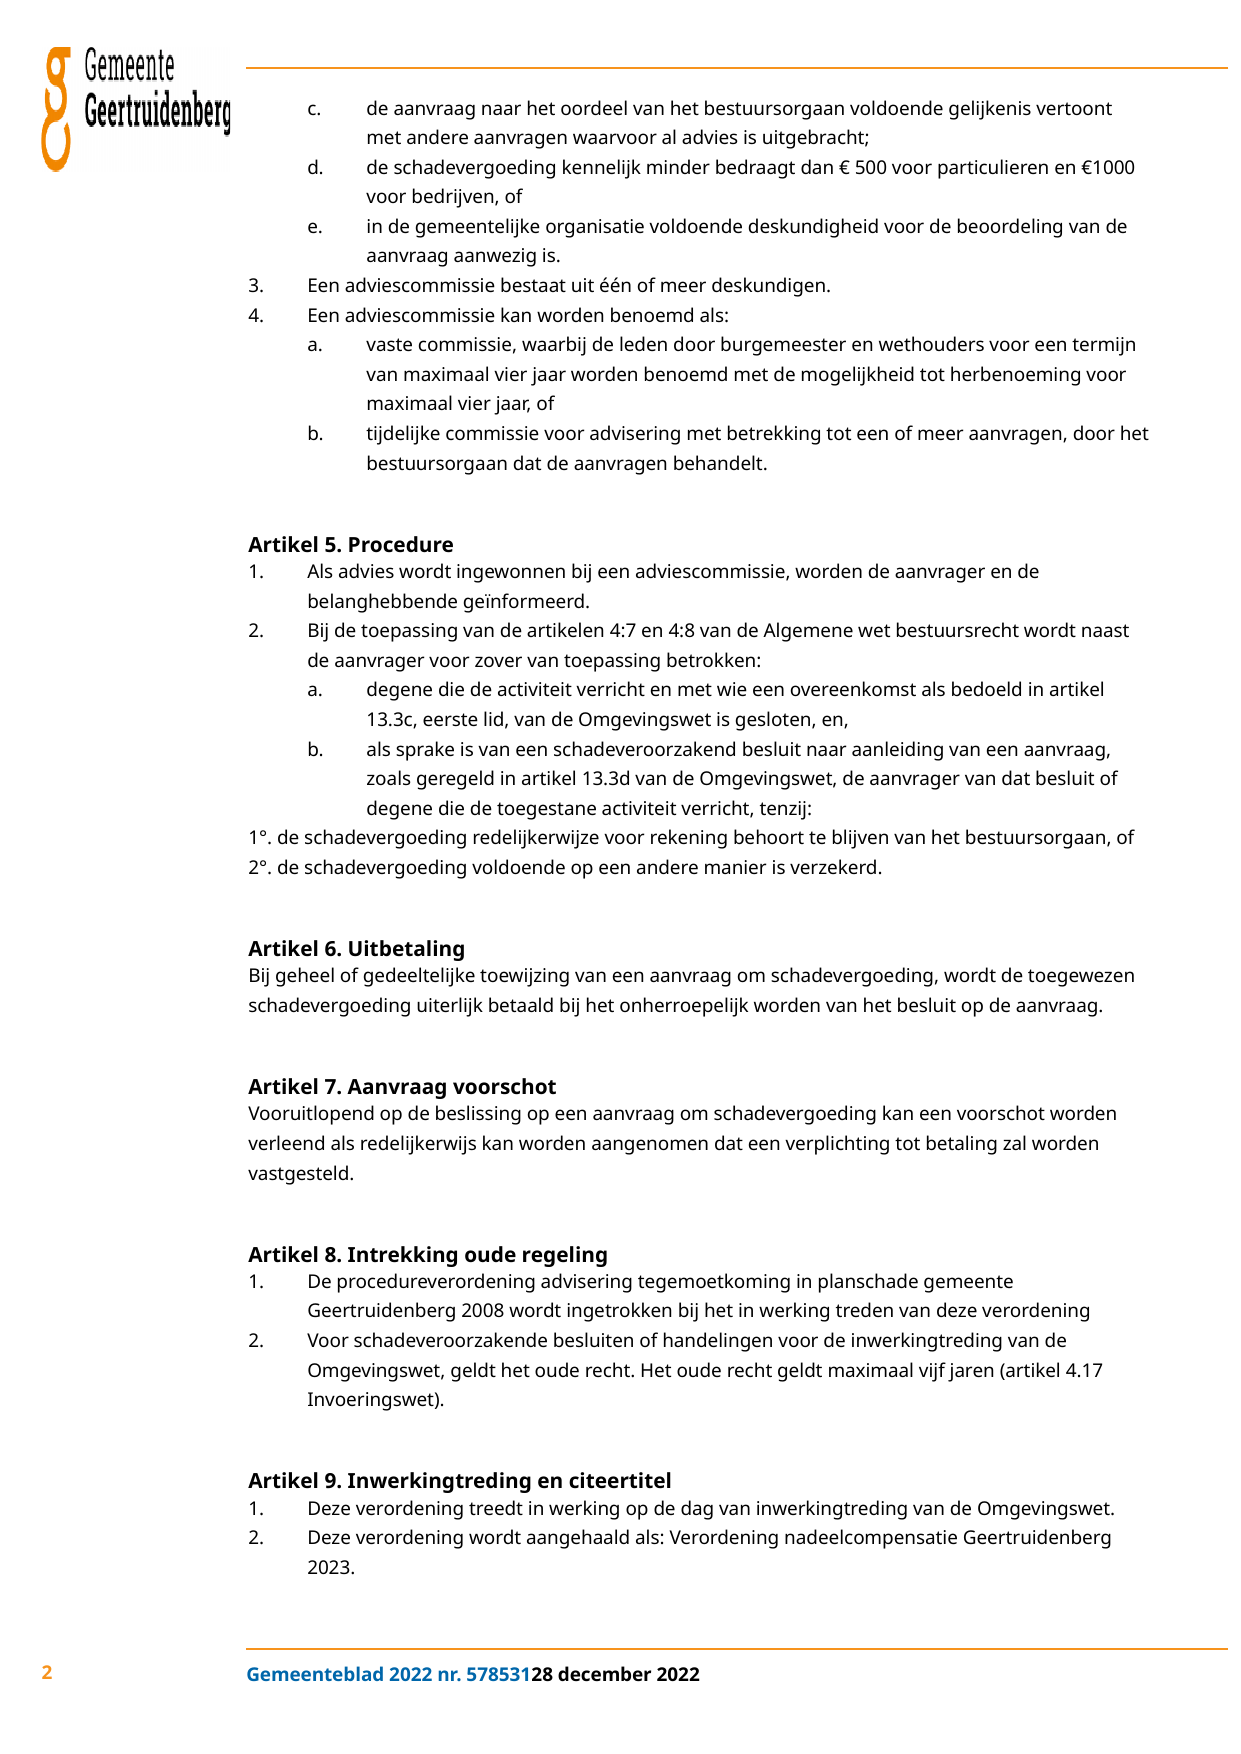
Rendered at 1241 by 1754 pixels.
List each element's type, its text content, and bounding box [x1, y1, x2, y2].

picture [41, 47, 231, 172]
text Artikel 8. Intrekking oude regeling [248, 1240, 1152, 1268]
list Deze verordening treedt in werking op de dag van inwerkingtreding van de Omgevingswet. [248, 1495, 1152, 1521]
text Artikel 9. Inwerkingtreding en citeertitel [248, 1466, 1152, 1495]
list tijdelijke commissie voor advisering met betrekking tot een of meer aanvragen, door het bestuursorgaan dat de aanvragen behandelt. [307, 420, 1152, 476]
list Voor schadeveroorzakende besluiten of handelingen voor de inwerkingtreding van de Omgevingswet, geldt het oude recht. Het oude recht geldt maximaal vijf jaren (artikel 4.17 Invoeringswet). [248, 1327, 1152, 1412]
list Deze verordening wordt aangehaald als: Verordening nadeelcompensatie Geertruidenberg 2023. [248, 1524, 1152, 1580]
list Bij de toepassing van de artikelen 4:7 en 4:8 van de Algemene wet bestuursrecht wordt naast de aanvrager voor zover van toepassing betrokken: [248, 617, 1152, 673]
list De procedureverordening advisering tegemoetkoming in planschade gemeente Geertruidenberg 2008 wordt ingetrokken bij het in werking treden van deze verordening [248, 1268, 1152, 1323]
list de aanvraag naar het oordeel van het bestuursorgaan voldoende gelijkenis vertoont met andere aanvragen waarvoor al advies is uitgebracht; [307, 95, 1152, 150]
text Vooruitlopend op de beslissing op een aanvraag om schadevergoeding kan een voorschot worden verleend als redelijkerwijs kan worden aangenomen dat een verplichting tot betaling zal worden vastgesteld. [248, 1101, 1152, 1185]
list de schadevergoeding kennelijk minder bedraagt dan € 500 voor particulieren en €1000 voor bedrijven, of [307, 154, 1152, 209]
list als sprake is van een schadeveroorzakend besluit naar aanleiding van een aanvraag, zoals geregeld in artikel 13.3d van de Omgevingswet, de aanvrager van dat besluit of degene die de toegestane activiteit verricht, tenzij: [307, 736, 1152, 821]
list vaste commissie, waarbij de leden door burgemeester en wethouders voor een termijn van maximaal vier jaar worden benoemd met de mogelijkheid tot herbenoeming voor maximaal vier jaar, of [307, 331, 1152, 416]
text Artikel 7. Aanvraag voorschot [248, 1072, 1152, 1101]
list in de gemeentelijke organisatie voldoende deskundigheid voor de beoordeling van de aanvraag aanwezig is. [307, 213, 1152, 268]
text 2°. de schadevergoeding voldoende op een andere manier is verzekerd. [248, 854, 1152, 880]
text 1°. de schadevergoeding redelijkerwijze voor rekening behoort te blijven van het bestuursorgaan, of [248, 824, 1152, 850]
text Artikel 5. Procedure [248, 530, 1152, 558]
list Een adviescommissie bestaat uit één of meer deskundigen. [248, 272, 1152, 298]
text Artikel 6. Uitbetaling [248, 934, 1152, 962]
list degene die de activiteit verricht en met wie een overeenkomst als bedoeld in artikel 13.3c, eerste lid, van de Omgevingswet is gesloten, en, [307, 677, 1152, 732]
text Bij geheel of gedeeltelijke toewijzing van een aanvraag om schadevergoeding, wordt de toegewezen schadevergoeding uiterlijk betaald bij het onherroepelijk worden van het besluit op de aanvraag. [248, 962, 1152, 1018]
list Als advies wordt ingewonnen bij een adviescommissie, worden de aanvrager en de belanghebbende geïnformeerd. [248, 558, 1152, 613]
list Een adviescommissie kan worden benoemd als: [248, 302, 1152, 328]
